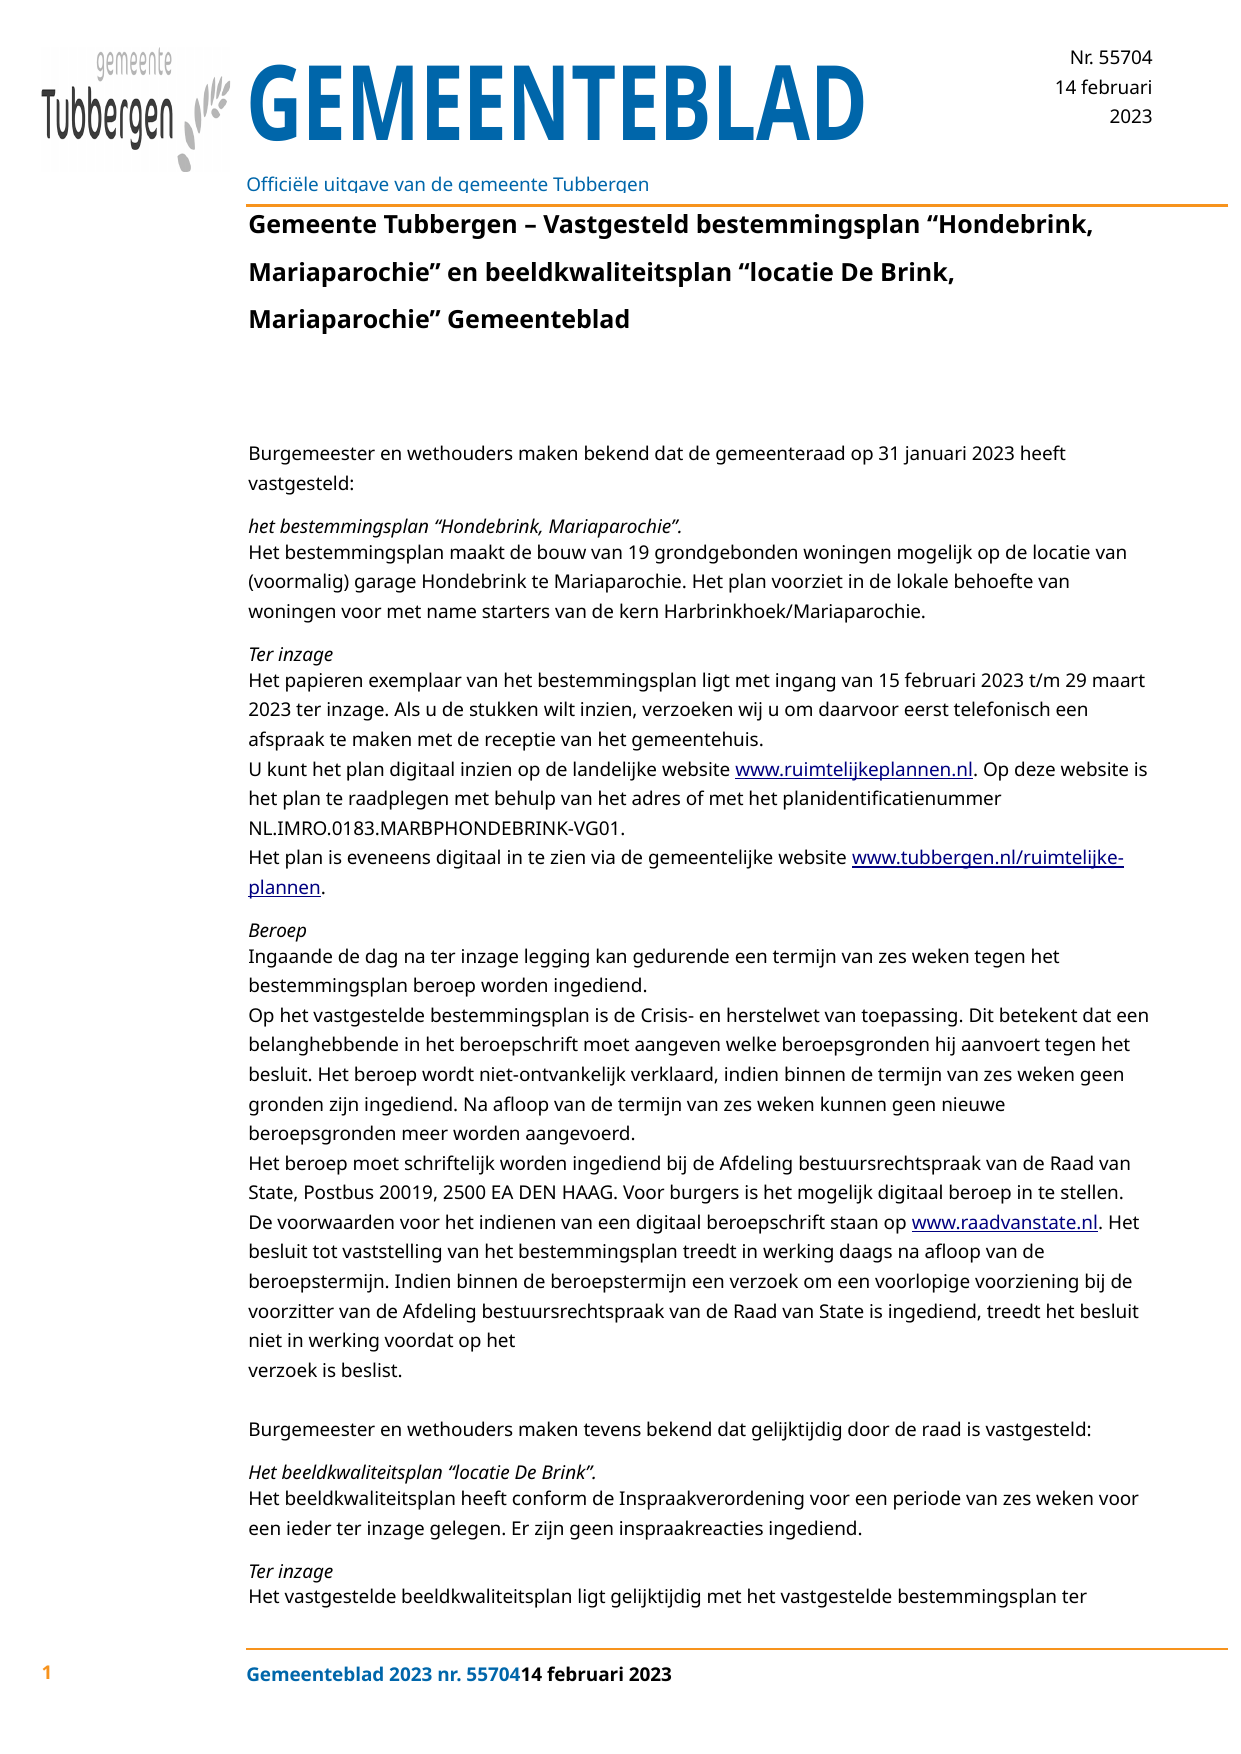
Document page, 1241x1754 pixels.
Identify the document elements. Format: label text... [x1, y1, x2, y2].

text Ingaande de dag na ter inzage legging kan gedurende een termijn van zes weken tegen het bestemmingsplan beroep worden ingediend. [248, 943, 1152, 998]
text U kunt het plan digitaal inzien op de landelijke website www.ruimtelijkeplannen.nl. Op deze website is het plan te raadplegen met behulp van het adres of met het planidentificatienummer NL.IMRO.0183.MARBPHONDEBRINK-VG01. [248, 756, 1152, 841]
text Beroep [248, 917, 1152, 943]
text Het papieren exemplaar van het bestemmingsplan ligt met ingang van 15 februari 2023 t/m 29 maart 2023 ter inzage. Als u de stukken wilt inzien, verzoeken wij u om daarvoor eerst telefonisch een afspraak te maken met de receptie van het gemeentehuis. [248, 667, 1152, 752]
text verzoek is beslist. [248, 1357, 1152, 1383]
text Het bestemmingsplan maakt de bouw van 19 grondgebonden woningen mogelijk op de locatie van (voormalig) garage Hondebrink te Mariaparochie. Het plan voorziet in de lokale behoefte van woningen voor met name starters van de kern Harbrinkhoek/Mariaparochie. [248, 539, 1152, 624]
text Op het vastgestelde bestemmingsplan is de Crisis- en herstelwet van toepassing. Dit betekent dat een belanghebbende in het beroepschrift moet aangeven welke beroepsgronden hij aanvoert tegen het besluit. Het beroep wordt niet-ontvankelijk verklaard, indien binnen de termijn van zes weken geen gronden zijn ingediend. Na afloop van de termijn van zes weken kunnen geen nieuwe beroepsgronden meer worden aangevoerd. [248, 1002, 1152, 1146]
text Het beeldkwaliteitsplan “locatie De Brink”. [248, 1459, 1152, 1485]
text het bestemmingsplan “Hondebrink, Mariaparochie”. [248, 513, 1152, 539]
text Het beroep moet schriftelijk worden ingediend bij de Afdeling bestuursrechtspraak van de Raad van State, Postbus 20019, 2500 EA DEN HAAG. Voor burgers is het mogelijk digitaal beroep in te stellen. De voorwaarden voor het indienen van een digitaal beroepschrift staan op www.raadvanstate.nl. Het besluit tot vaststelling van het bestemmingsplan treedt in werking daags na afloop van de beroepstermijn. Indien binnen de beroepstermijn een verzoek om een voorlopige voorziening bij de voorzitter van de Afdeling bestuursrechtspraak van de Raad van State is ingediend, treedt het besluit niet in werking voordat op het [248, 1150, 1152, 1353]
picture [41, 47, 231, 172]
text Gemeente Tubbergen – Vastgesteld bestemmingsplan “Hondebrink, Mariaparochie” en beeldkwaliteitsplan “locatie De Brink, Mariaparochie” Gemeenteblad [248, 207, 1152, 336]
text Burgemeester en wethouders maken bekend dat de gemeenteraad op 31 januari 2023 heeft vastgesteld: [248, 441, 1152, 496]
text Het plan is eveneens digitaal in te zien via de gemeentelijke website www.tubbergen.nl/ruimtelijke-plannen. [248, 844, 1152, 900]
text Het beeldkwaliteitsplan heeft conform de Inspraakverordening voor een periode van zes weken voor een ieder ter inzage gelegen. Er zijn geen inspraakreacties ingediend. [248, 1485, 1152, 1540]
text Ter inzage [248, 641, 1152, 667]
text Het vastgestelde beeldkwaliteitsplan ligt gelijktijdig met het vastgestelde bestemmingsplan ter [248, 1583, 1152, 1609]
text Burgemeester en wethouders maken tevens bekend dat gelijktijdig door de raad is vastgesteld: [248, 1416, 1152, 1442]
text Ter inzage [248, 1558, 1152, 1583]
